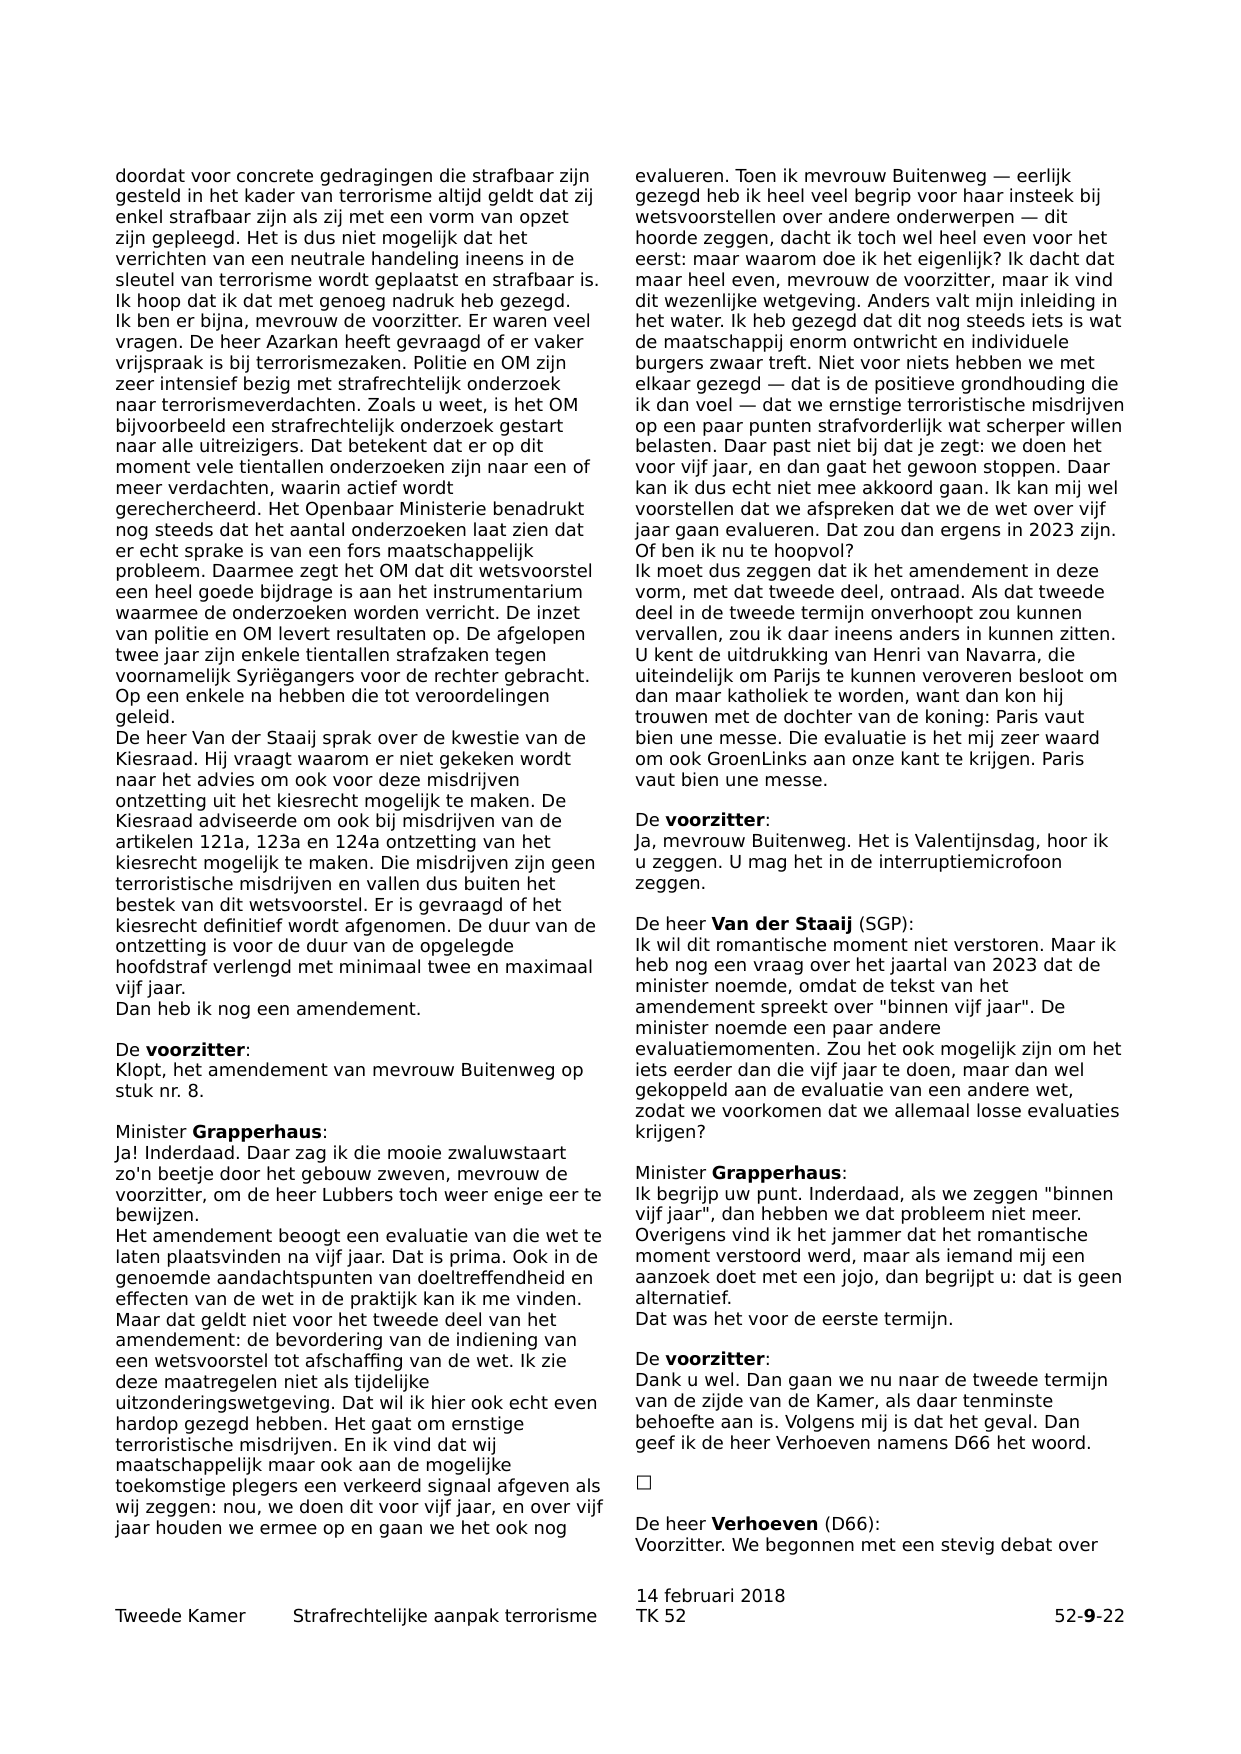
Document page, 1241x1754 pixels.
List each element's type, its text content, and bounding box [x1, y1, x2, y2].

text Ik begrijp uw punt. Inderdaad, als we zeggen "binnen vijf jaar", dan hebben we dat probleem niet meer. Overigens vind ik het jammer dat het romantische moment verstoord werd, maar als iemand mij een aanzoek doet met een jojo, dan begrijpt u: dat is geen alternatief. [635, 1183, 1125, 1308]
text Dat was het voor de eerste termijn. [635, 1308, 1125, 1329]
text Ja, mevrouw Buitenweg. Het is Valentijnsdag, hoor ik u zeggen. U mag het in de interruptiemicrofoon zeggen. [635, 831, 1125, 893]
text De voorzitter: [115, 1039, 605, 1060]
text evalueren. Toen ik mevrouw Buitenweg — eerlijk gezegd heb ik heel veel begrip voor haar insteek bij wetsvoorstellen over andere onderwerpen — dit hoorde zeggen, dacht ik toch wel heel even voor het eerst: maar waarom doe ik het eigenlijk? Ik dacht dat maar heel even, mevrouw de voorzitter, maar ik vind dit wezenlijke wetgeving. Anders valt mijn inleiding in het water. Ik heb gezegd dat dit nog steeds iets is wat de maatschappij enorm ontwricht en individuele burgers zwaar treft. Niet voor niets hebben we met elkaar gezegd — dat is de positieve grondhouding die ik dan voel — dat we ernstige terroristische misdrijven op een paar punten strafvorderlijk wat scherper willen belasten. Daar past niet bij dat je zegt: we doen het voor vijf jaar, en dan gaat het gewoon stoppen. Daar kan ik dus echt niet mee akkoord gaan. Ik kan mij wel voorstellen dat we afspreken dat we de wet over vijf jaar gaan evalueren. Dat zou dan ergens in 2023 zijn. Of ben ik nu te hoopvol? [635, 165, 1125, 561]
text ⬜ [635, 1473, 1125, 1494]
text doordat voor concrete gedragingen die strafbaar zijn gesteld in het kader van terrorisme altijd geldt dat zij enkel strafbaar zijn als zij met een vorm van opzet zijn gepleegd. Het is dus niet mogelijk dat het verrichten van een neutrale handeling ineens in de sleutel van terrorisme wordt geplaatst en strafbaar is. Ik hoop dat ik dat met genoeg nadruk heb gezegd. [115, 165, 605, 311]
text De voorzitter: [635, 1349, 1125, 1370]
text De heer Van der Staaij (SGP): [635, 913, 1125, 934]
text Het amendement beoogt een evaluatie van die wet te laten plaatsvinden na vijf jaar. Dat is prima. Ook in de genoemde aandachtspunten van doeltreffendheid en effecten van de wet in de praktijk kan ik me vinden. Maar dat geldt niet voor het tweede deel van het amendement: de bevordering van de indiening van een wetsvoorstel tot afschaffing van de wet. Ik zie deze maatregelen niet als tijdelijke uitzonderingswetgeving. Dat wil ik hier ook echt even hardop gezegd hebben. Het gaat om ernstige terroristische misdrijven. En ik vind dat wij maatschappelijk maar ook aan de mogelijke toekomstige plegers een verkeerd signaal afgeven als wij zeggen: nou, we doen dit voor vijf jaar, en over vijf jaar houden we ermee op en gaan we het ook nog [115, 1226, 605, 1538]
text De heer Verhoeven (D66): [635, 1514, 1125, 1535]
text Minister Grapperhaus: [115, 1122, 605, 1143]
text De heer Van der Staaij sprak over de kwestie van de Kiesraad. Hij vraagt waarom er niet gekeken wordt naar het advies om ook voor deze misdrijven ontzetting uit het kiesrecht mogelijk te maken. De Kiesraad adviseerde om ook bij misdrijven van de artikelen 121a, 123a en 124a ontzetting van het kiesrecht mogelijk te maken. Die misdrijven zijn geen terroristische misdrijven en vallen dus buiten het bestek van dit wetsvoorstel. Er is gevraagd of het kiesrecht definitief wordt afgenomen. De duur van de ontzetting is voor de duur van de opgelegde hoofdstraf verlengd met minimaal twee en maximaal vijf jaar. [115, 728, 605, 999]
text De voorzitter: [635, 810, 1125, 831]
text Dank u wel. Dan gaan we nu naar de tweede termijn van de zijde van de Kamer, als daar tenminste behoefte aan is. Volgens mij is dat het geval. Dan geef ik de heer Verhoeven namens D66 het woord. [635, 1370, 1125, 1453]
text Ik wil dit romantische moment niet verstoren. Maar ik heb nog een vraag over het jaartal van 2023 dat de minister noemde, omdat de tekst van het amendement spreekt over "binnen vijf jaar". De minister noemde een paar andere evaluatiemomenten. Zou het ook mogelijk zijn om het iets eerder dan die vijf jaar te doen, maar dan wel gekoppeld aan de evaluatie van een andere wet, zodat we voorkomen dat we allemaal losse evaluaties krijgen? [635, 934, 1125, 1143]
text Ik moet dus zeggen dat ik het amendement in deze vorm, met dat tweede deel, ontraad. Als dat tweede deel in de tweede termijn onverhoopt zou kunnen vervallen, zou ik daar ineens anders in kunnen zitten. U kent de uitdrukking van Henri van Navarra, die uiteindelijk om Parijs te kunnen veroveren besloot om dan maar katholiek te worden, want dan kon hij trouwen met de dochter van de koning: Paris vaut bien une messe. Die evaluatie is het mij zeer waard om ook GroenLinks aan onze kant te krijgen. Paris vaut bien une messe. [635, 561, 1125, 790]
text Minister Grapperhaus: [635, 1163, 1125, 1183]
text Ja! Inderdaad. Daar zag ik die mooie zwaluwstaart zo'n beetje door het gebouw zweven, mevrouw de voorzitter, om de heer Lubbers toch weer enige eer te bewijzen. [115, 1143, 605, 1226]
text Ik ben er bijna, mevrouw de voorzitter. Er waren veel vragen. De heer Azarkan heeft gevraagd of er vaker vrijspraak is bij terrorismezaken. Politie en OM zijn zeer intensief bezig met strafrechtelijk onderzoek naar terrorismeverdachten. Zoals u weet, is het OM bijvoorbeeld een strafrechtelijk onderzoek gestart naar alle uitreizigers. Dat betekent dat er op dit moment vele tientallen onderzoeken zijn naar een of meer verdachten, waarin actief wordt gerechercheerd. Het Openbaar Ministerie benadrukt nog steeds dat het aantal onderzoeken laat zien dat er echt sprake is van een fors maatschappelijk probleem. Daarmee zegt het OM dat dit wetsvoorstel een heel goede bijdrage is aan het instrumentarium waarmee de onderzoeken worden verricht. De inzet van politie en OM levert resultaten op. De afgelopen twee jaar zijn enkele tientallen strafzaken tegen voornamelijk Syriëgangers voor de rechter gebracht. Op een enkele na hebben die tot veroordelingen geleid. [115, 311, 605, 728]
text Klopt, het amendement van mevrouw Buitenweg op stuk nr. 8. [115, 1060, 605, 1102]
text Dan heb ik nog een amendement. [115, 999, 605, 1019]
text Voorzitter. We begonnen met een stevig debat over [635, 1535, 1125, 1556]
